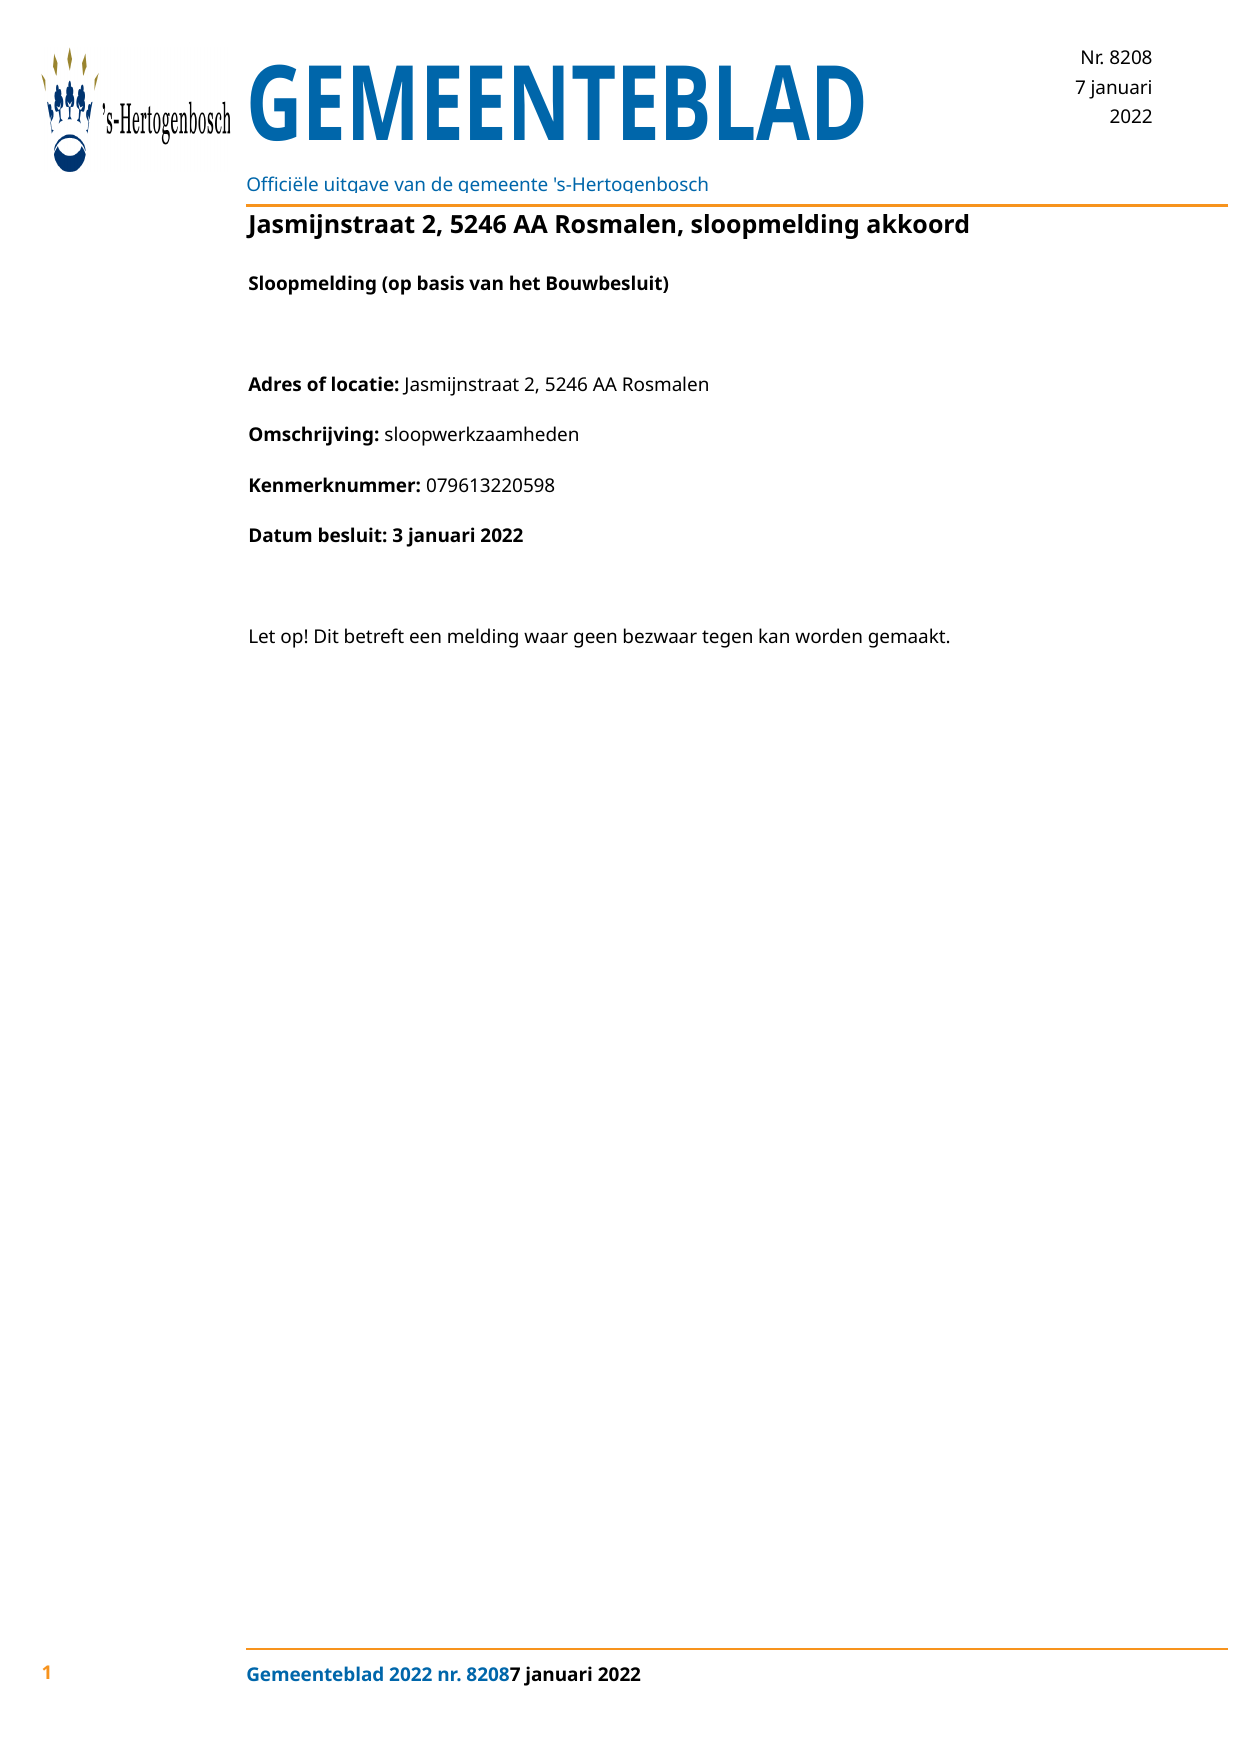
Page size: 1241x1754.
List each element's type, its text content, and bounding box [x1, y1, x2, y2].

text Kenmerknummer: 079613220598 [248, 472, 1152, 498]
text Jasmijnstraat 2, 5246 AA Rosmalen, sloopmelding akkoord [248, 207, 1152, 241]
text Sloopmelding (op basis van het Bouwbesluit) [248, 270, 1152, 296]
text Adres of locatie: Jasmijnstraat 2, 5246 AA Rosmalen [248, 371, 1152, 397]
text Let op! Dit betreft een melding waar geen bezwaar tegen kan worden gemaakt. [248, 623, 1152, 649]
picture [41, 47, 231, 172]
text Omschrijving: sloopwerkzaamheden [248, 422, 1152, 447]
text Datum besluit: 3 januari 2022 [248, 522, 1152, 548]
